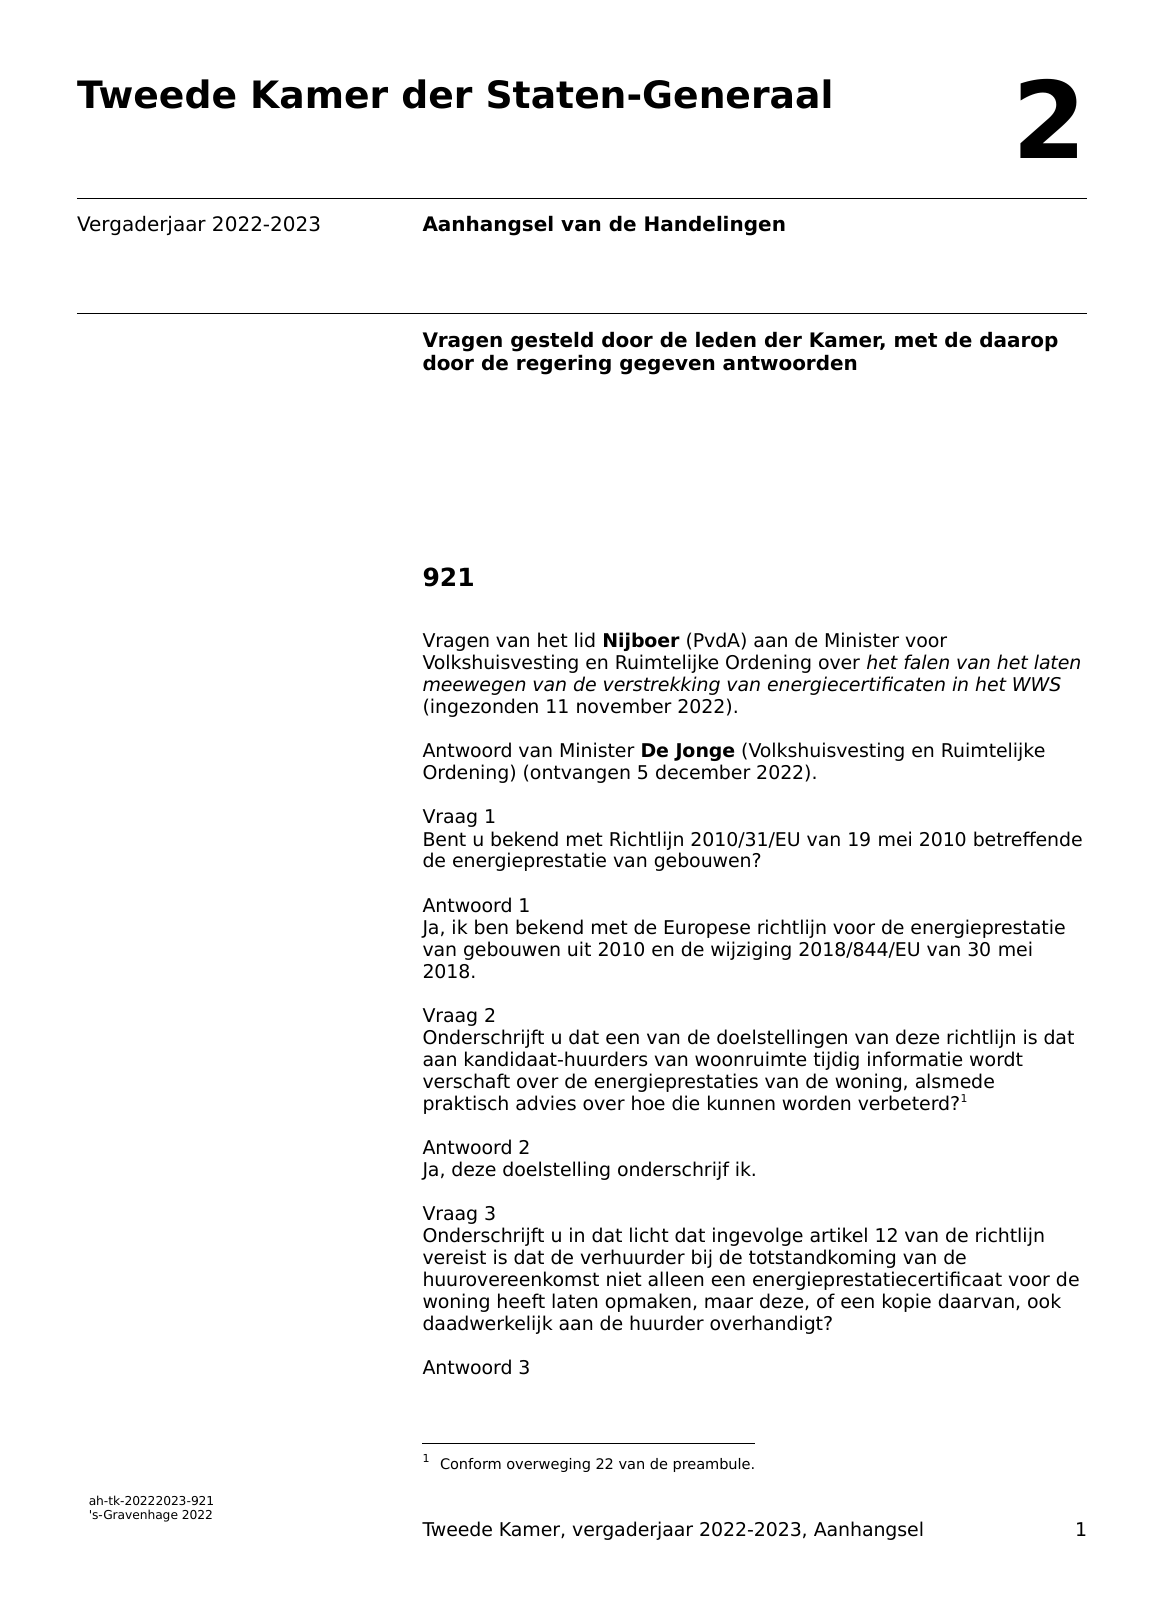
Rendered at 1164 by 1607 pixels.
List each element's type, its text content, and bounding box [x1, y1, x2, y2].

table_header Tweede Kamer der Staten-Generaal [77, 59, 886, 198]
table_cell [77, 314, 422, 375]
text Vragen van het lid Nijboer (PvdA) aan de Minister voor Volkshuisvesting en Ruimtelijke Ordening over het falen van het laten meewegen van de verstrekking van energiecertificaten in het WWS (ingezonden 11 november 2022). [422, 630, 1087, 718]
table_cell Vergaderjaar 2022-2023 [77, 199, 422, 313]
text ah-tk-20222023-921 [88, 1494, 323, 1508]
text Conform overweging 22 van de preambule. [422, 1452, 1087, 1474]
text Bent u bekend met Richtlijn 2010/31/EU van 19 mei 2010 betreffende de energieprestatie van gebouwen? [422, 828, 1087, 872]
text Onderschrijft u dat een van de doelstellingen van deze richtlijn is dat aan kandidaat-huurders van woonruimte tijdig informatie wordt verschaft over de energieprestaties van de woning, alsmede praktisch advies over hoe die kunnen worden verbeterd? [422, 1027, 1087, 1114]
text Ja, ik ben bekend met de Europese richtlijn voor de energieprestatie van gebouwen uit 2010 en de wijziging 2018/844/EU van 30 mei 2018. [422, 917, 1087, 982]
table_cell Vragen gesteld door de leden der Kamer, met de daarop door de regering gegeven antwoorden [422, 314, 1087, 375]
text Antwoord 3 [422, 1357, 1087, 1379]
text Antwoord van Minister De Jonge (Volkshuisvesting en Ruimtelijke Ordening) (ontvangen 5 december 2022). [422, 740, 1087, 784]
text Vraag 3 [422, 1203, 1087, 1225]
text Antwoord 2 [422, 1137, 1087, 1159]
table_cell Aanhangsel van de Handelingen [422, 199, 1087, 313]
text 's-Gravenhage 2022 [88, 1508, 323, 1522]
text Antwoord 1 [422, 894, 1087, 917]
text 921 [422, 563, 1087, 592]
text Ja, deze doelstelling onderschrijf ik. [422, 1159, 1087, 1181]
text Vraag 1 [422, 806, 1087, 828]
text Onderschrijft u in dat licht dat ingevolge artikel 12 van de richtlijn vereist is dat de verhuurder bij de totstandkoming van de huurovereenkomst niet alleen een energieprestatiecertificaat voor de woning heeft laten opmaken, maar deze, of een kopie daarvan, ook daadwerkelijk aan de huurder overhandigt? [422, 1225, 1087, 1335]
text Vraag 2 [422, 1005, 1087, 1027]
table_header 2 [886, 59, 1087, 198]
